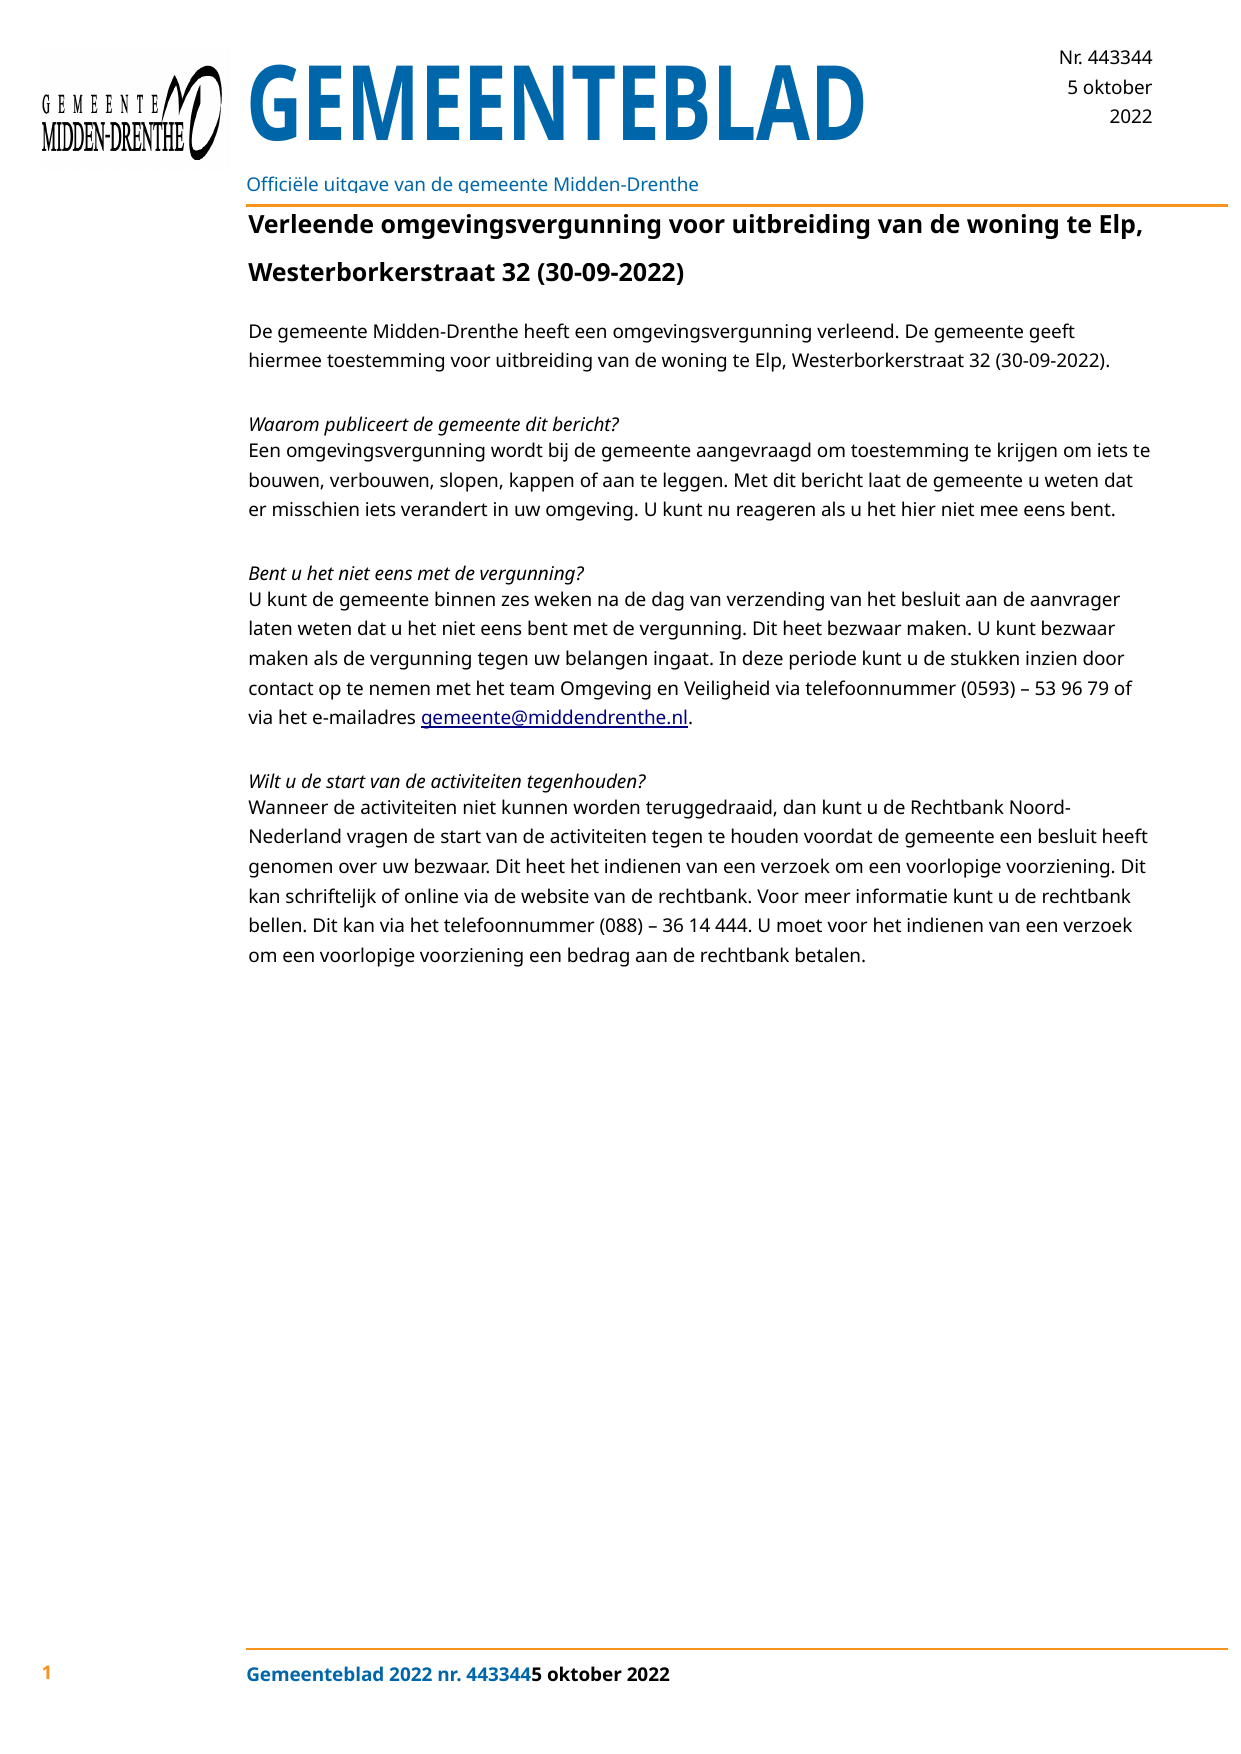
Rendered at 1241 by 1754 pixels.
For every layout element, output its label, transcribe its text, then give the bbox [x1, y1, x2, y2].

text Waarom publiceert de gemeente dit bericht? [248, 411, 1152, 437]
picture [41, 47, 231, 172]
text Wilt u de start van de activiteiten tegenhouden? [248, 768, 1152, 794]
text Bent u het niet eens met de vergunning? [248, 560, 1152, 586]
text De gemeente Midden-Drenthe heeft een omgevingsvergunning verleend. De gemeente geeft hiermee toestemming voor uitbreiding van de woning te Elp, Westerborkerstraat 32 (30-09-2022). [248, 318, 1152, 373]
text Verleende omgevingsvergunning voor uitbreiding van de woning te Elp, Westerborkerstraat 32 (30-09-2022) [248, 207, 1152, 288]
text U kunt de gemeente binnen zes weken na de dag van verzending van het besluit aan de aanvrager laten weten dat u het niet eens bent met de vergunning. Dit heet bezwaar maken. U kunt bezwaar maken als de vergunning tegen uw belangen ingaat. In deze periode kunt u de stukken inzien door contact op te nemen met het team Omgeving en Veiligheid via telefoonnummer (0593) – 53 96 79 of via het e-mailadres gemeente@middendrenthe.nl. [248, 586, 1152, 730]
text Wanneer de activiteiten niet kunnen worden teruggedraaid, dan kunt u de Rechtbank Noord-Nederland vragen de start van de activiteiten tegen te houden voordat de gemeente een besluit heeft genomen over uw bezwaar. Dit heet het indienen van een verzoek om een voorlopige voorziening. Dit kan schriftelijk of online via de website van de rechtbank. Voor meer informatie kunt u de rechtbank bellen. Dit kan via het telefoonnummer (088) – 36 14 444. U moet voor het indienen van een verzoek om een voorlopige voorziening een bedrag aan de rechtbank betalen. [248, 794, 1152, 968]
text Een omgevingsvergunning wordt bij de gemeente aangevraagd om toestemming te krijgen om iets te bouwen, verbouwen, slopen, kappen of aan te leggen. Met dit bericht laat de gemeente u weten dat er misschien iets verandert in uw omgeving. U kunt nu reageren als u het hier niet mee eens bent. [248, 437, 1152, 522]
